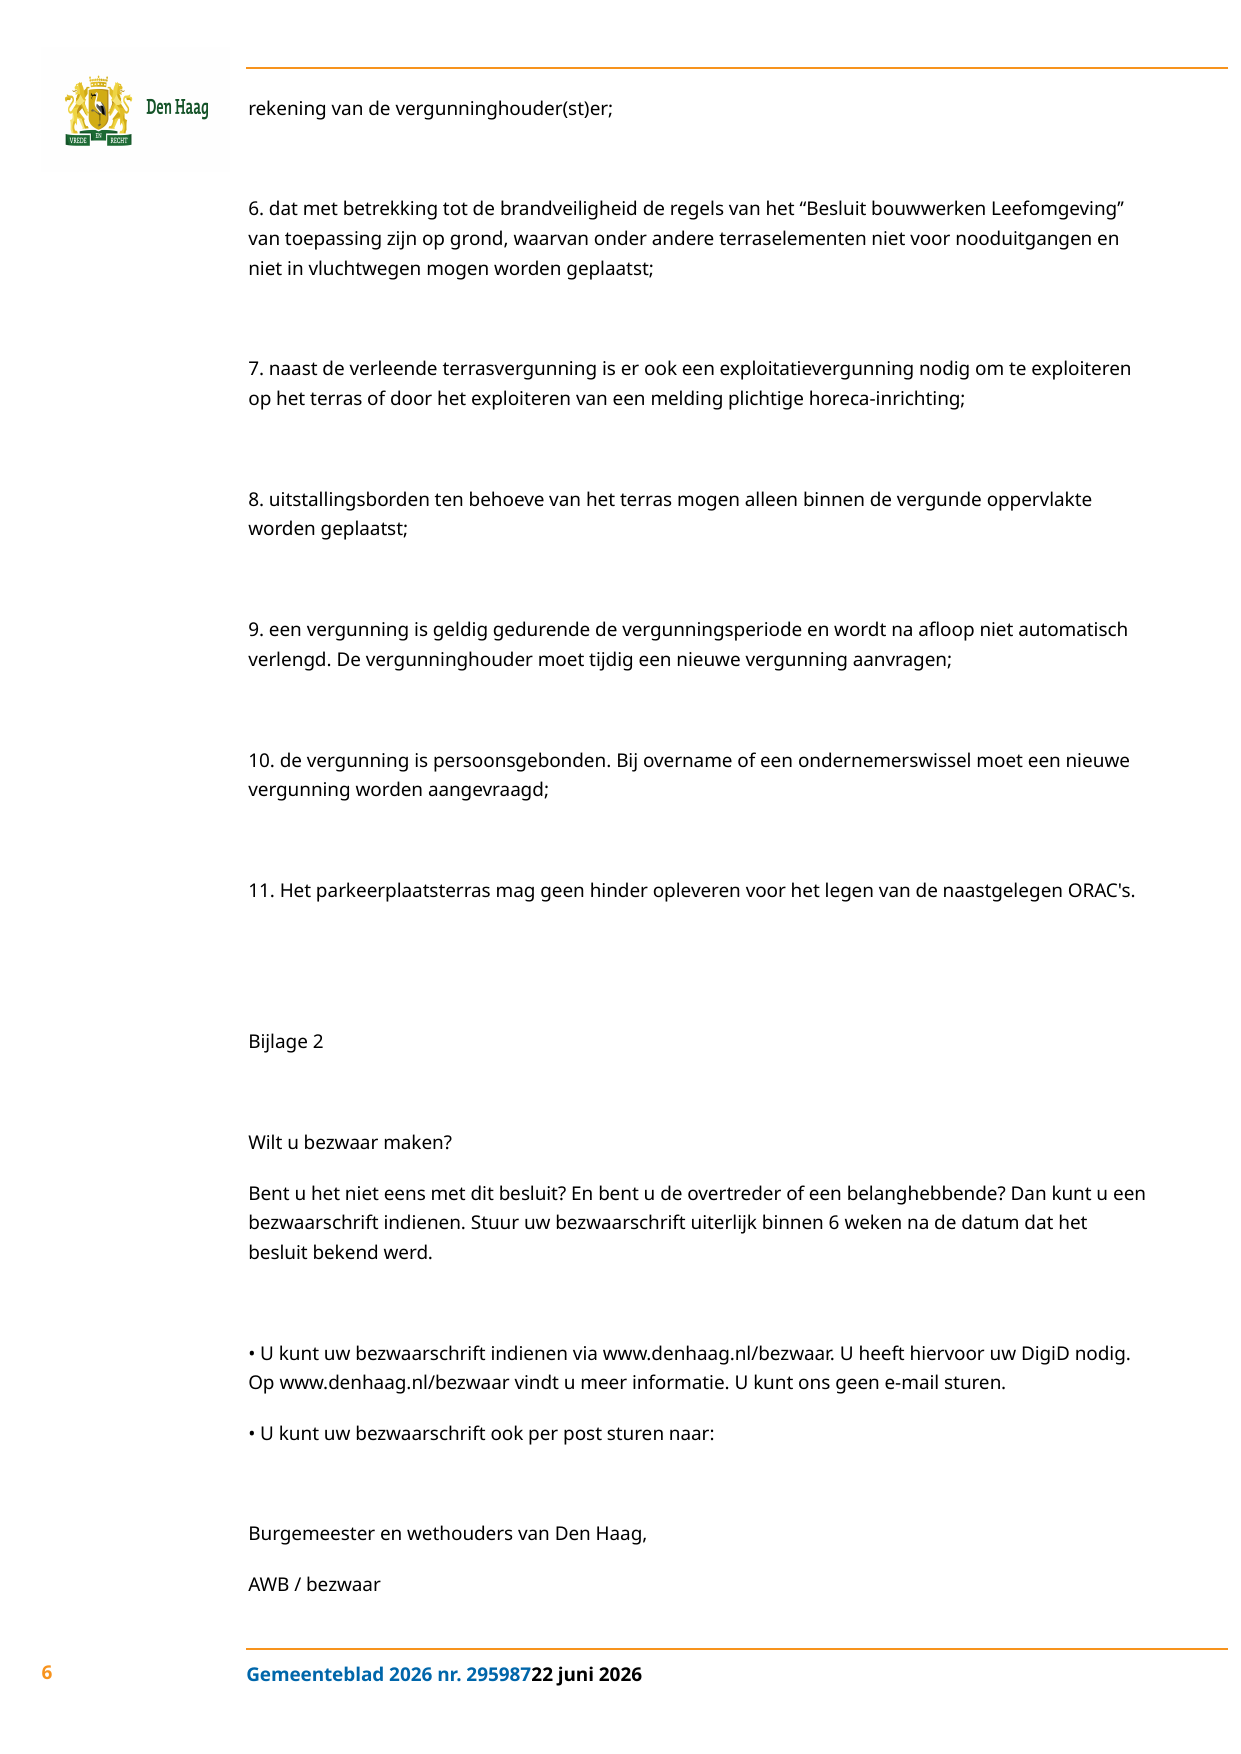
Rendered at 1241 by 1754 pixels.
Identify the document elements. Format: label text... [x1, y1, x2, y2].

text Bijlage 2 [248, 1028, 1152, 1054]
text AWB / bezwaar [248, 1571, 1152, 1597]
picture [41, 47, 231, 172]
text 6. dat met betrekking tot de brandveiligheid de regels van het “Besluit bouwwerken Leefomgeving’’ van toepassing zijn op grond, waarvan onder andere terraselementen niet voor nooduitgangen en niet in vluchtwegen mogen worden geplaatst; [248, 196, 1152, 281]
text 11. Het parkeerplaatsterras mag geen hinder opleveren voor het legen van de naastgelegen ORAC's. [248, 877, 1152, 903]
text • U kunt uw bezwaarschrift indienen via www.denhaag.nl/bezwaar. U heeft hiervoor uw DigiD nodig. Op www.denhaag.nl/bezwaar vindt u meer informatie. U kunt ons geen e-mail sturen. [248, 1340, 1152, 1395]
text 8. uitstallingsborden ten behoeve van het terras mogen alleen binnen de vergunde oppervlakte worden geplaatst; [248, 486, 1152, 541]
text Wilt u bezwaar maken? [248, 1129, 1152, 1155]
text 10. de vergunning is persoonsgebonden. Bij overname of een ondernemerswissel moet een nieuwe vergunning worden aangevraagd; [248, 747, 1152, 802]
text 9. een vergunning is geldig gedurende de vergunningsperiode en wordt na afloop niet automatisch verlengd. De vergunninghouder moet tijdig een nieuwe vergunning aanvragen; [248, 616, 1152, 672]
text • U kunt uw bezwaarschrift ook per post sturen naar: [248, 1420, 1152, 1446]
text Burgemeester en wethouders van Den Haag, [248, 1521, 1152, 1546]
text 7. naast de verleende terrasvergunning is er ook een exploitatievergunning nodig om te exploiteren op het terras of door het exploiteren van een melding plichtige horeca-inrichting; [248, 356, 1152, 411]
text rekening van de vergunninghouder(st)er; [248, 95, 1152, 121]
text Bent u het niet eens met dit besluit? En bent u de overtreder of een belanghebbende? Dan kunt u een bezwaarschrift indienen. Stuur uw bezwaarschrift uiterlijk binnen 6 weken na de datum dat het besluit bekend werd. [248, 1180, 1152, 1265]
